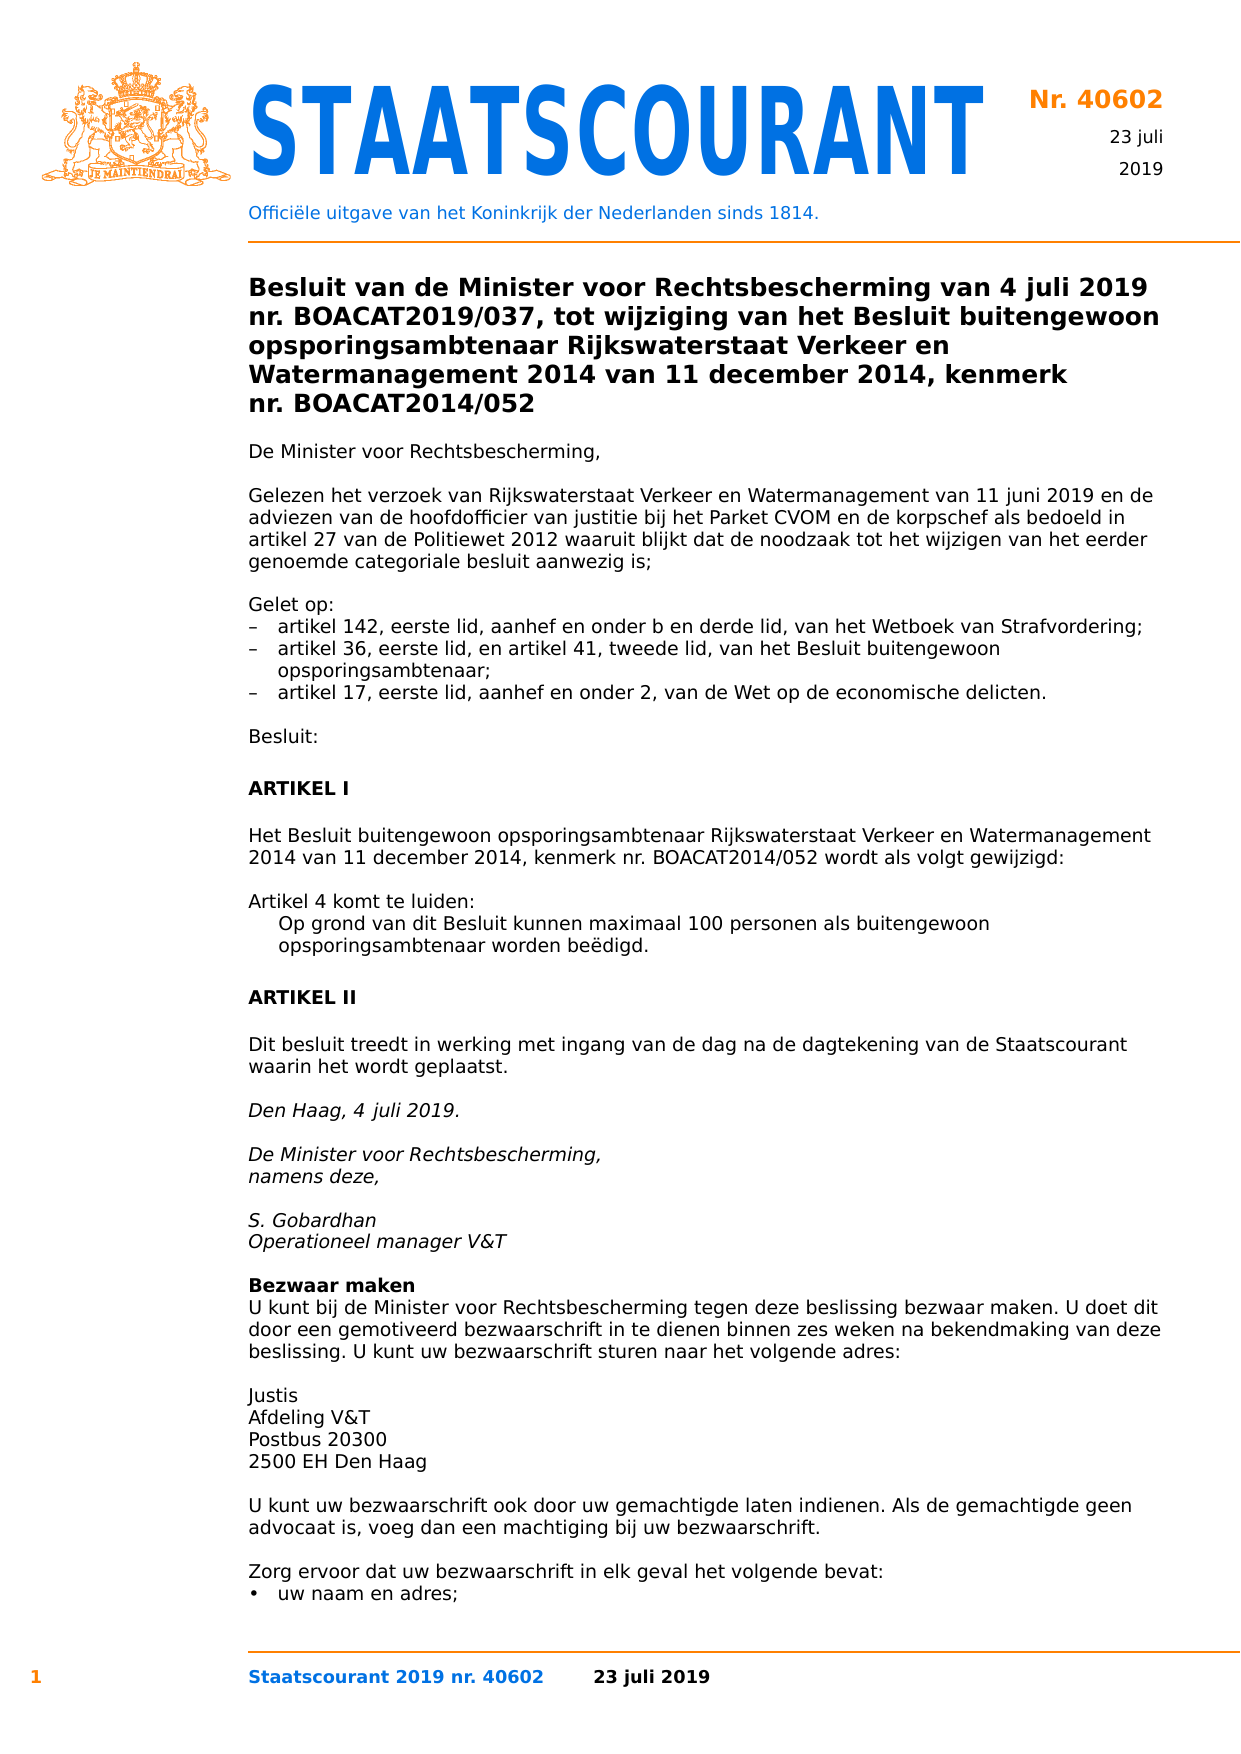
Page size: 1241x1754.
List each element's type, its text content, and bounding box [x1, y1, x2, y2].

table_header Nr. 40602 [998, 62, 1240, 121]
text Gelet op: [248, 594, 1163, 616]
table_cell 23 juli [998, 121, 1240, 153]
subtitle Besluit van de Minister voor Rechtsbescherming van 4 juli 2019 nr. BOACAT2019/037, tot wijziging van het Besluit buitengewoon opsporingsambtenaar Rijkswaterstaat Verkeer en Watermanagement 2014 van 11 december 2014, kenmerk nr. BOACAT2014/052 [248, 273, 1163, 419]
text Op grond van dit Besluit kunnen maximaal 100 personen als buitengewoon opsporingsambtenaar worden beëdigd. [278, 913, 1163, 957]
text Afdeling V&T [248, 1407, 1163, 1429]
text U kunt uw bezwaarschrift ook door uw gemachtigde laten indienen. Als de gemachtigde geen advocaat is, voeg dan een machtiging bij uw bezwaarschrift. [248, 1495, 1163, 1539]
subtitle ARTIKEL II [248, 987, 1163, 1009]
table_cell 2019 [998, 153, 1240, 203]
text Dit besluit treedt in werking met ingang van de dag na de dagtekening van de Staatscourant waarin het wordt geplaatst. [248, 1034, 1163, 1078]
text Postbus 20300 [248, 1429, 1163, 1451]
subtitle ARTIKEL I [248, 778, 1163, 800]
text Besluit: [248, 726, 1163, 748]
picture [41, 62, 231, 186]
text Zorg ervoor dat uw bezwaarschrift in elk geval het volgende bevat: [248, 1561, 1163, 1583]
text – artikel 142, eerste lid, aanhef en onder b en derde lid, van het Wetboek van Strafvordering; [248, 616, 1163, 638]
text Bezwaar maken [248, 1275, 1163, 1297]
text Gelezen het verzoek van Rijkswaterstaat Verkeer en Watermanagement van 11 juni 2019 en de adviezen van de hoofdofficier van justitie bij het Parket CVOM en de korpschef als bedoeld in artikel 27 van de Politiewet 2012 waaruit blijkt dat de noodzaak tot het wijzigen van het eerder genoemde categoriale besluit aanwezig is; [248, 484, 1163, 572]
text • uw naam en adres; [248, 1583, 1163, 1605]
text De Minister voor Rechtsbescherming, [248, 441, 1163, 463]
text – artikel 36, eerste lid, en artikel 41, tweede lid, van het Besluit buitengewoon opsporingsambtenaar; [248, 638, 1163, 682]
text 2500 EH Den Haag [248, 1451, 1163, 1473]
text – artikel 17, eerste lid, aanhef en onder 2, van de Wet op de economische delicten. [248, 682, 1163, 704]
text Den Haag, 4 juli 2019. [248, 1100, 1163, 1122]
table_cell Officiële uitgave van het Koninkrijk der Nederlanden sinds 1814. [248, 203, 1240, 241]
text U kunt bij de Minister voor Rechtsbescherming tegen deze beslissing bezwaar maken. U doet dit door een gemotiveerd bezwaarschrift in te dienen binnen zes weken na bekendmaking van deze beslissing. U kunt uw bezwaarschrift sturen naar het volgende adres: [248, 1297, 1163, 1363]
table_header STAATSCOURANT [248, 62, 998, 203]
text Het Besluit buitengewoon opsporingsambtenaar Rijkswaterstaat Verkeer en Watermanagement 2014 van 11 december 2014, kenmerk nr. BOACAT2014/052 wordt als volgt gewijzigd: [248, 825, 1163, 869]
text Artikel 4 komt te luiden: [248, 891, 1163, 913]
text Justis [248, 1385, 1163, 1407]
text De Minister voor Rechtsbescherming, namens deze, S. Gobardhan Operationeel manager V&T [248, 1143, 1163, 1253]
table_header [25, 62, 248, 241]
